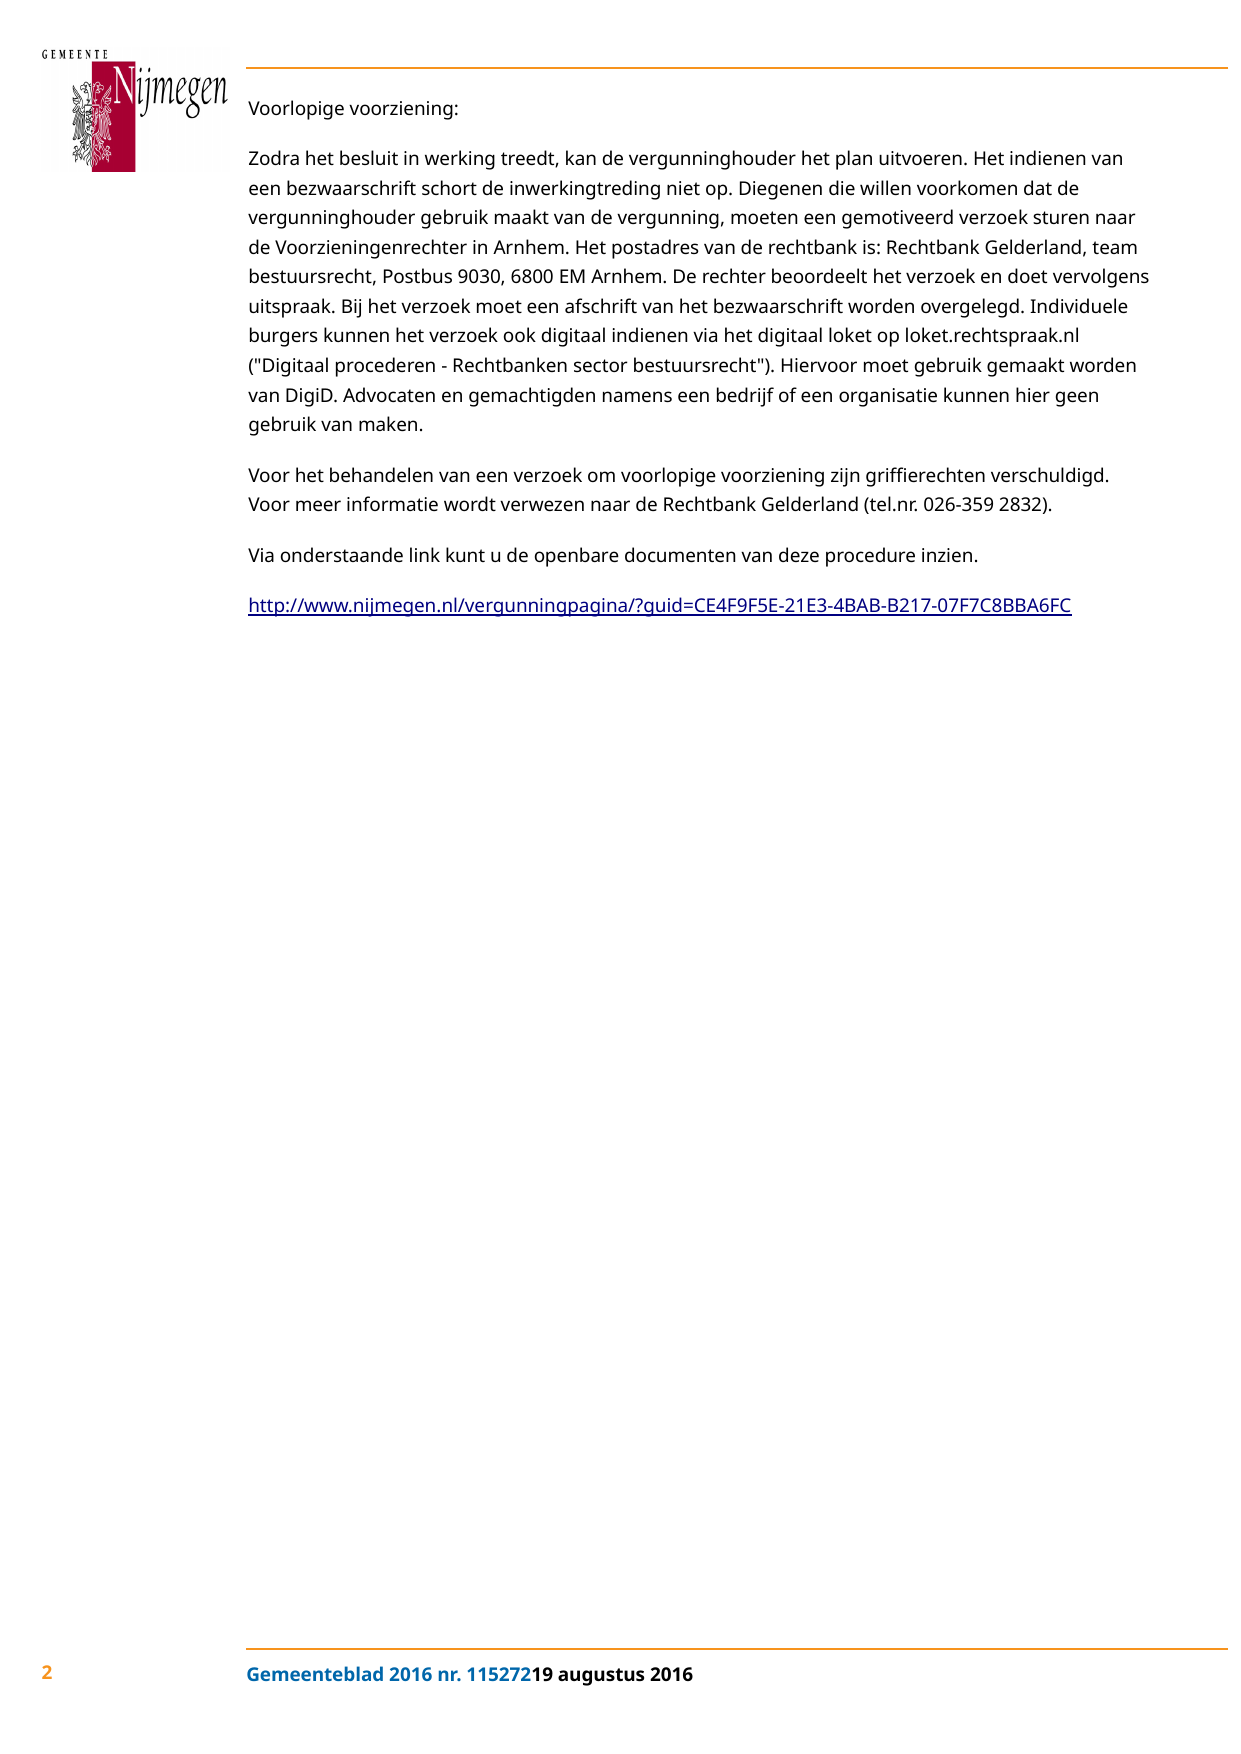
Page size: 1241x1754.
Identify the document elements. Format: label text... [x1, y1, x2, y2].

picture [41, 47, 231, 172]
text Voorlopige voorziening: [248, 95, 1152, 121]
text Via onderstaande link kunt u de openbare documenten van deze procedure inzien. [248, 542, 1152, 568]
text Zodra het besluit in werking treedt, kan de vergunninghouder het plan uitvoeren. Het indienen van een bezwaarschrift schort de inwerkingtreding niet op. Diegenen die willen voorkomen dat de vergunninghouder gebruik maakt van de vergunning, moeten een gemotiveerd verzoek sturen naar de Voorzieningenrechter in Arnhem. Het postadres van de rechtbank is: Rechtbank Gelderland, team bestuursrecht, Postbus 9030, 6800 EM Arnhem. De rechter beoordeelt het verzoek en doet vervolgens uitspraak. Bij het verzoek moet een afschrift van het bezwaarschrift worden overgelegd. Individuele burgers kunnen het verzoek ook digitaal indienen via het digitaal loket op loket.rechtspraak.nl ("Digitaal procederen - Rechtbanken sector bestuursrecht"). Hiervoor moet gebruik gemaakt worden van DigiD. Advocaten en gemachtigden namens een bedrijf of een organisatie kunnen hier geen gebruik van maken. [248, 145, 1152, 437]
text http://www.nijmegen.nl/vergunningpagina/?guid=CE4F9F5E-21E3-4BAB-B217-07F7C8BBA6FC [248, 592, 1152, 618]
text Voor het behandelen van een verzoek om voorlopige voorziening zijn griffierechten verschuldigd. Voor meer informatie wordt verwezen naar de Rechtbank Gelderland (tel.nr. 026-359 2832). [248, 462, 1152, 517]
